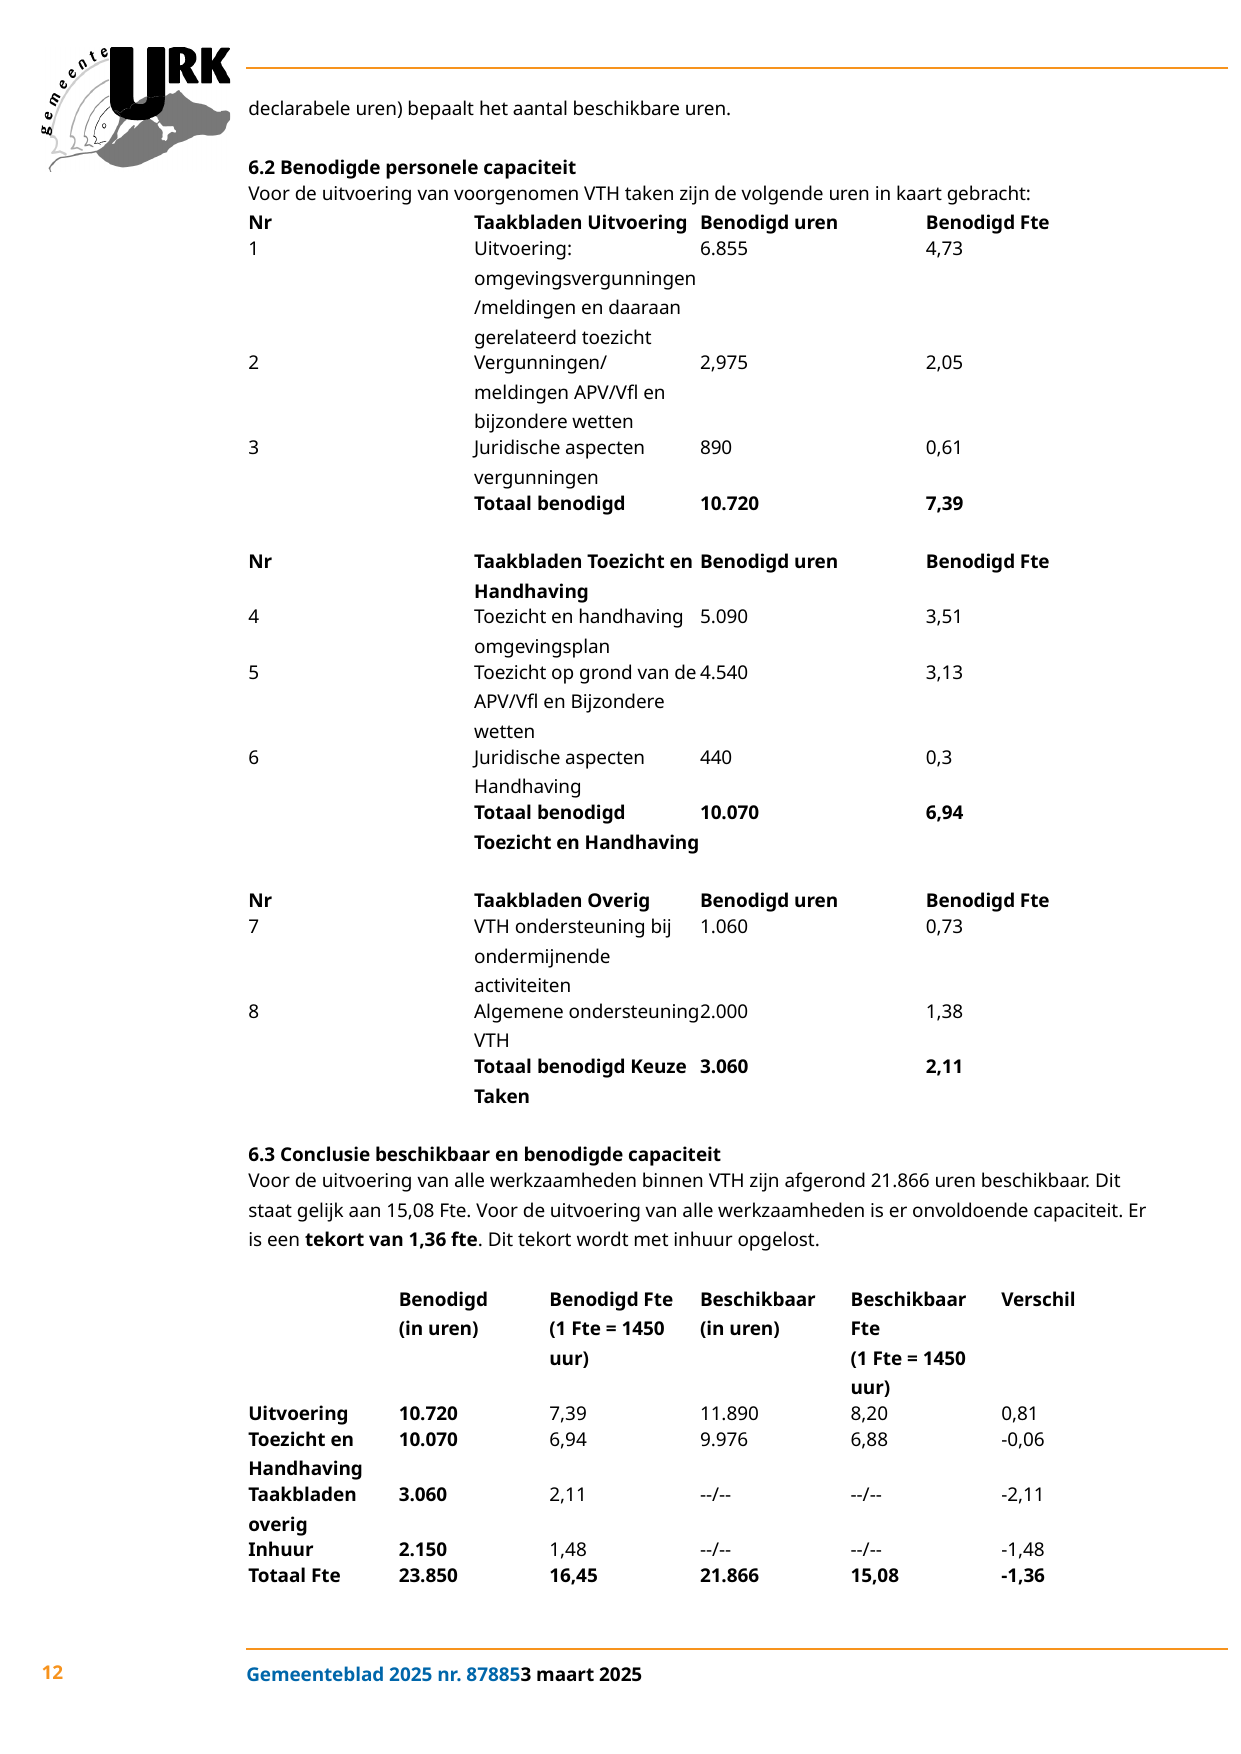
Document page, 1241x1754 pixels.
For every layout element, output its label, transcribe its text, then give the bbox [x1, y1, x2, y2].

table_cell 9.976 [700, 1426, 850, 1481]
table_header Beschikbaar (in uren) [700, 1286, 850, 1400]
table_cell 5 [248, 659, 474, 744]
table_cell 3,51 [926, 604, 1152, 659]
table_cell 1.060 [700, 913, 926, 998]
table_cell 6 [248, 744, 474, 799]
table_cell 23.850 [399, 1562, 549, 1588]
table_header Verschil [1001, 1286, 1152, 1400]
table_cell 3.060 [700, 1054, 926, 1109]
table_header Benodigd Fte [926, 549, 1152, 604]
table_cell 15,08 [850, 1562, 1001, 1588]
table_cell 4,73 [926, 235, 1152, 349]
table_cell 0,3 [926, 744, 1152, 799]
table_cell Taakbladen overig [248, 1481, 398, 1537]
text Voor de uitvoering van voorgenomen VTH taken zijn de volgende uren in kaart gebracht: [248, 180, 1152, 205]
picture [41, 47, 231, 172]
table_cell Totaal benodigd Toezicht en Handhaving [474, 799, 700, 854]
table_cell 6.855 [700, 235, 926, 349]
table_cell 11.890 [700, 1400, 850, 1426]
table_header Nr [248, 549, 474, 604]
table_cell 3.060 [399, 1481, 549, 1537]
table_header Benodigd uren [700, 549, 926, 604]
table_cell 0,61 [926, 435, 1152, 490]
table_cell -2,11 [1001, 1481, 1152, 1537]
table_cell 6,94 [549, 1426, 700, 1481]
table_header Benodigd (in uren) [399, 1286, 549, 1400]
table_header Taakbladen Overig [474, 888, 700, 913]
table_cell Juridische aspecten vergunningen [474, 435, 700, 490]
table_cell 2,975 [700, 350, 926, 434]
table_cell 10.720 [700, 490, 926, 516]
table_cell 890 [700, 435, 926, 490]
table_cell 16,45 [549, 1562, 700, 1588]
table_cell [248, 490, 474, 516]
table_header Benodigd uren [700, 209, 926, 235]
table_cell Totaal benodigd Keuze Taken [474, 1054, 700, 1109]
table_cell 2 [248, 350, 474, 434]
table_cell 1,38 [926, 998, 1152, 1053]
table_header Benodigd Fte [926, 209, 1152, 235]
table_cell 8 [248, 998, 474, 1053]
table_cell Uitvoering [248, 1400, 398, 1426]
table_cell Toezicht op grond van de APV/Vfl en Bijzondere wetten [474, 659, 700, 744]
table_cell 2,11 [926, 1054, 1152, 1109]
table_cell Inhuur [248, 1537, 398, 1562]
table_cell 0,73 [926, 913, 1152, 998]
table_header Taakbladen Uitvoering [474, 209, 700, 235]
table_cell 1 [248, 235, 474, 349]
table_cell 10.720 [399, 1400, 549, 1426]
table_cell 6,88 [850, 1426, 1001, 1481]
table_cell 2,05 [926, 350, 1152, 434]
table_header Benodigd Fte [926, 888, 1152, 913]
table_cell 2,11 [549, 1481, 700, 1537]
text 6.2 Benodigde personele capaciteit [248, 154, 1152, 180]
table_cell 2.150 [399, 1537, 549, 1562]
table_cell Toezicht en handhaving omgevingsplan [474, 604, 700, 659]
table_cell 21.866 [700, 1562, 850, 1588]
table_cell 4.540 [700, 659, 926, 744]
table_cell 5.090 [700, 604, 926, 659]
table_header Nr [248, 888, 474, 913]
table_header Nr [248, 209, 474, 235]
table_cell 7 [248, 913, 474, 998]
table_cell 440 [700, 744, 926, 799]
table_cell -0,06 [1001, 1426, 1152, 1481]
table_header [248, 1286, 398, 1400]
table_header Benodigd Fte (1 Fte = 1450 uur) [549, 1286, 700, 1400]
table_cell Totaal Fte [248, 1562, 398, 1588]
table_cell [248, 1054, 474, 1109]
text 6.3 Conclusie beschikbaar en benodigde capaciteit [248, 1142, 1152, 1167]
table_cell -1,36 [1001, 1562, 1152, 1588]
table_cell --/-- [850, 1481, 1001, 1537]
table_cell Toezicht en Handhaving [248, 1426, 398, 1481]
table_cell 1,48 [549, 1537, 700, 1562]
table_cell --/-- [850, 1537, 1001, 1562]
table_cell VTH ondersteuning bij ondermijnende activiteiten [474, 913, 700, 998]
table_cell Vergunningen/meldingen APV/Vfl en bijzondere wetten [474, 350, 700, 434]
table_cell [248, 799, 474, 854]
table_cell 10.070 [700, 799, 926, 854]
table_cell Algemene ondersteuning VTH [474, 998, 700, 1053]
table_cell Juridische aspecten Handhaving [474, 744, 700, 799]
table_header Benodigd uren [700, 888, 926, 913]
table_cell 4 [248, 604, 474, 659]
text Voor de uitvoering van alle werkzaamheden binnen VTH zijn afgerond 21.866 uren beschikbaar. Dit staat gelijk aan 15,08 Fte. Voor de uitvoering van alle werkzaamheden is er onvoldoende capaciteit. Er is een tekort van 1,36 fte. Dit tekort wordt met inhuur opgelost. [248, 1167, 1152, 1252]
table_cell 2.000 [700, 998, 926, 1053]
table_cell --/-- [700, 1481, 850, 1537]
table_header Beschikbaar Fte (1 Fte = 1450 uur) [850, 1286, 1001, 1400]
table_cell Totaal benodigd [474, 490, 700, 516]
table_cell 3 [248, 435, 474, 490]
table_cell 6,94 [926, 799, 1152, 854]
table_cell --/-- [700, 1537, 850, 1562]
table_cell Uitvoering: omgevingsvergunningen/meldingen en daaraan gerelateerd toezicht [474, 235, 700, 349]
table_cell 7,39 [926, 490, 1152, 516]
table_cell 3,13 [926, 659, 1152, 744]
table_cell 8,20 [850, 1400, 1001, 1426]
table_cell 10.070 [399, 1426, 549, 1481]
text declarabele uren) bepaalt het aantal beschikbare uren. [248, 95, 1152, 121]
table_cell 0,81 [1001, 1400, 1152, 1426]
table_cell -1,48 [1001, 1537, 1152, 1562]
table_cell 7,39 [549, 1400, 700, 1426]
table_header Taakbladen Toezicht en Handhaving [474, 549, 700, 604]
